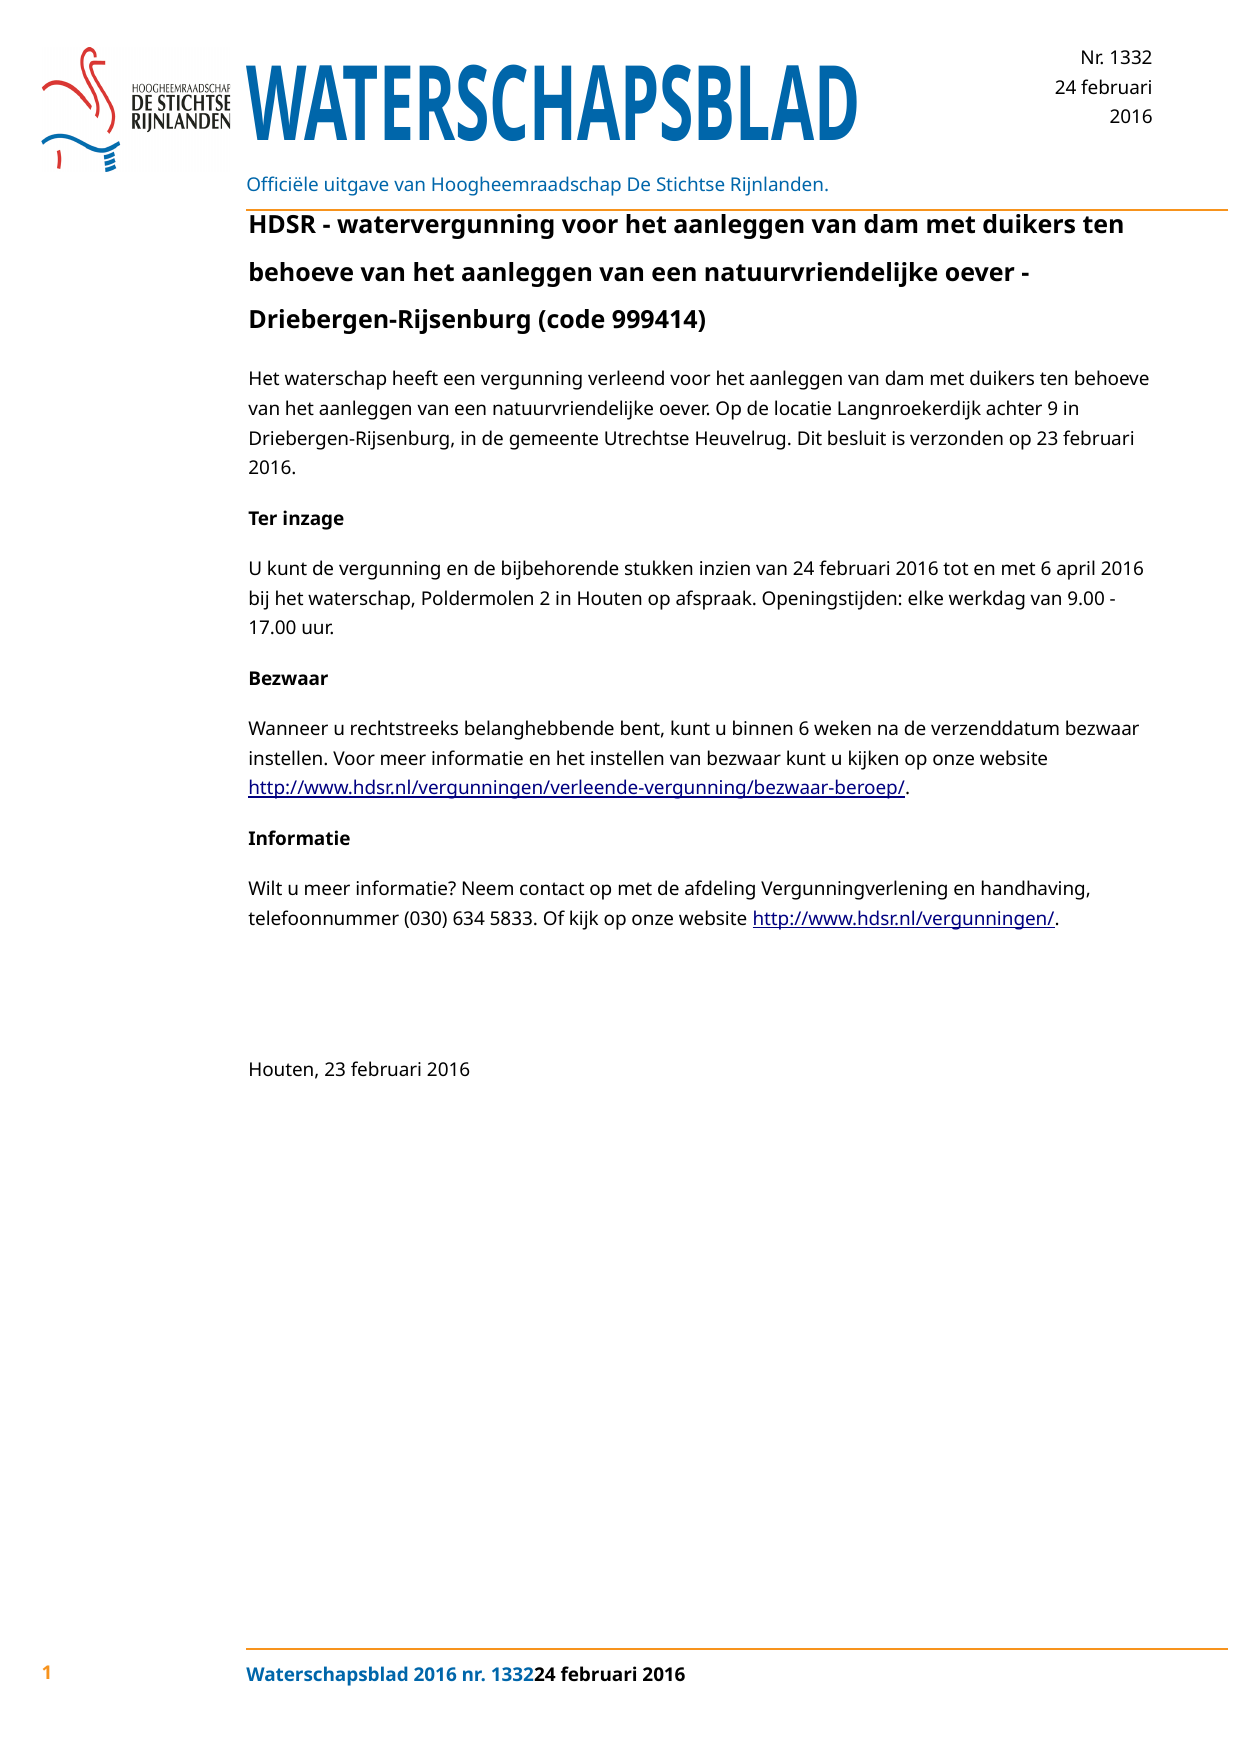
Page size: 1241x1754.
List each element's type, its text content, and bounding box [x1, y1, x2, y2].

text Bezwaar [248, 665, 1152, 690]
text Informatie [248, 825, 1152, 850]
text U kunt de vergunning en de bijbehorende stukken inzien van 24 februari 2016 tot en met 6 april 2016 bij het waterschap, Poldermolen 2 in Houten op afspraak. Openingstijden: elke werkdag van 9.00 - 17.00 uur. [248, 555, 1152, 640]
text Houten, 23 februari 2016 [248, 1056, 1152, 1082]
text Het waterschap heeft een vergunning verleend voor het aanleggen van dam met duikers ten behoeve van het aanleggen van een natuurvriendelijke oever. Op de locatie Langnroekerdijk achter 9 in Driebergen-Rijsenburg, in de gemeente Utrechtse Heuvelrug. Dit besluit is verzonden op 23 februari 2016. [248, 366, 1152, 480]
picture [41, 47, 231, 172]
text Ter inzage [248, 505, 1152, 530]
text HDSR - watervergunning voor het aanleggen van dam met duikers ten behoeve van het aanleggen van een natuurvriendelijke oever - Driebergen-Rijsenburg (code 999414) [248, 211, 1152, 336]
text Wilt u meer informatie? Neem contact op met de afdeling Vergunningverlening en handhaving, telefoonnummer (030) 634 5833. Of kijk op onze website http://www.hdsr.nl/vergunningen/. [248, 875, 1152, 930]
text Wanneer u rechtstreeks belanghebbende bent, kunt u binnen 6 weken na de verzenddatum bezwaar instellen. Voor meer informatie en het instellen van bezwaar kunt u kijken op onze website http://www.hdsr.nl/vergunningen/verleende-vergunning/bezwaar-beroep/. [248, 715, 1152, 800]
